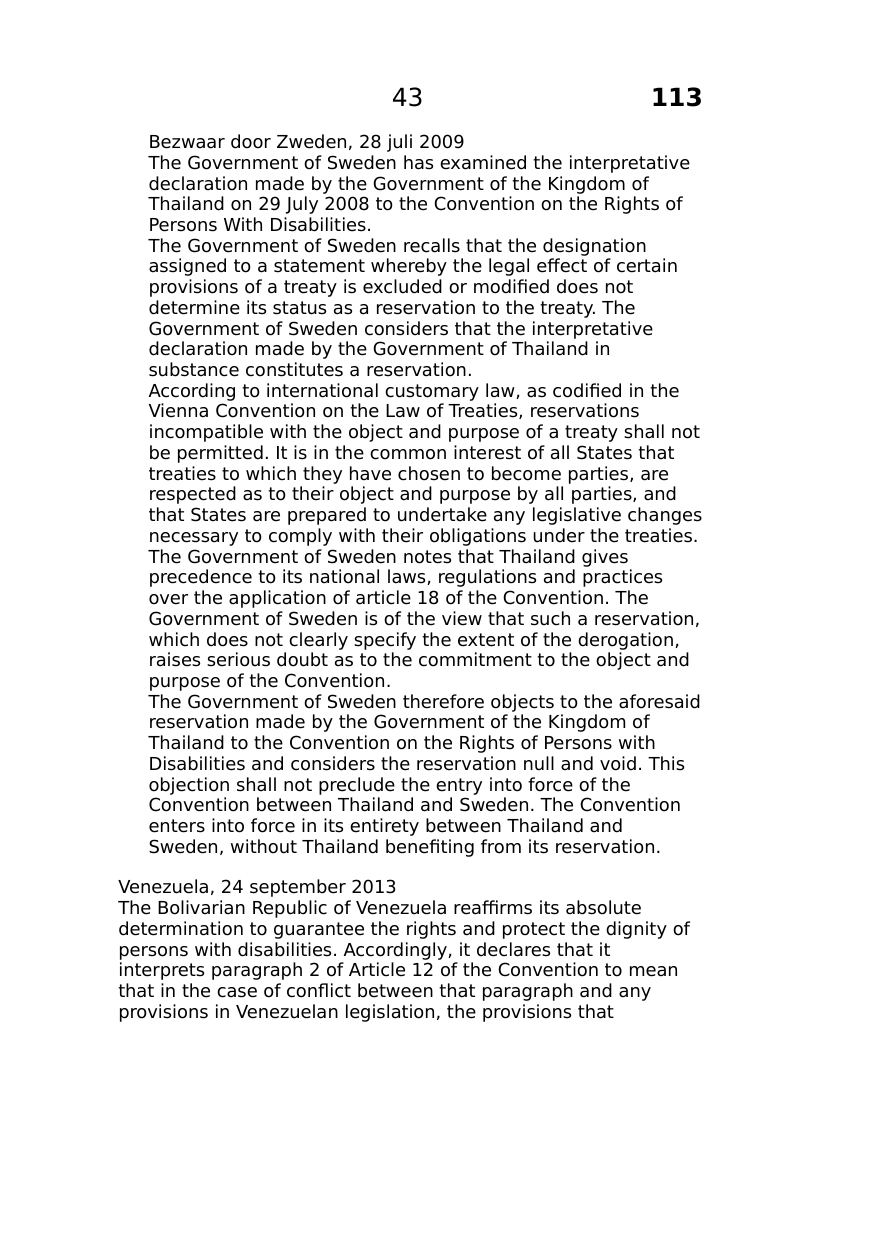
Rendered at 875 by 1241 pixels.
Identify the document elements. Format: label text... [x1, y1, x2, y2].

text The Government of Sweden has examined the interpretative declaration made by the Government of the Kingdom of Thailand on 29 July 2008 to the Convention on the Rights of Persons With Disabilities. [148, 153, 703, 236]
text The Government of Sweden notes that Thailand gives precedence to its national laws, regulations and practices over the application of article 18 of the Convention. The Government of Sweden is of the view that such a reservation, which does not clearly specify the extent of the derogation, raises serious doubt as to the commitment to the object and purpose of the Convention. [148, 546, 703, 692]
text Venezuela, 24 september 2013 [118, 877, 703, 898]
text The Bolivarian Republic of Venezuela reaffirms its absolute determination to guarantee the rights and protect the dignity of persons with disabilities. Accordingly, it declares that it interprets paragraph 2 of Article 12 of the Convention to mean that in the case of conflict between that paragraph and any provisions in Venezuelan legislation, the provisions that [118, 898, 703, 1022]
text According to international customary law, as codified in the Vienna Convention on the Law of Treaties, reservations incompatible with the object and purpose of a treaty shall not be permitted. It is in the common interest of all States that treaties to which they have chosen to become parties, are respected as to their object and purpose by all parties, and that States are prepared to undertake any legislative changes necessary to comply with their obligations under the treaties. [148, 381, 703, 546]
text Bezwaar door Zweden, 28 juli 2009 [148, 132, 703, 153]
text The Government of Sweden therefore objects to the aforesaid reservation made by the Government of the Kingdom of Thailand to the Convention on the Rights of Persons with Disabilities and considers the reservation null and void. This objection shall not preclude the entry into force of the Convention between Thailand and Sweden. The Convention enters into force in its entirety between Thailand and Sweden, without Thailand benefiting from its reservation. [148, 692, 703, 857]
text The Government of Sweden recalls that the designation assigned to a statement whereby the legal effect of certain provisions of a treaty is excluded or modified does not determine its status as a reservation to the treaty. The Government of Sweden considers that the interpretative declaration made by the Government of Thailand in substance constitutes a reservation. [148, 236, 703, 381]
